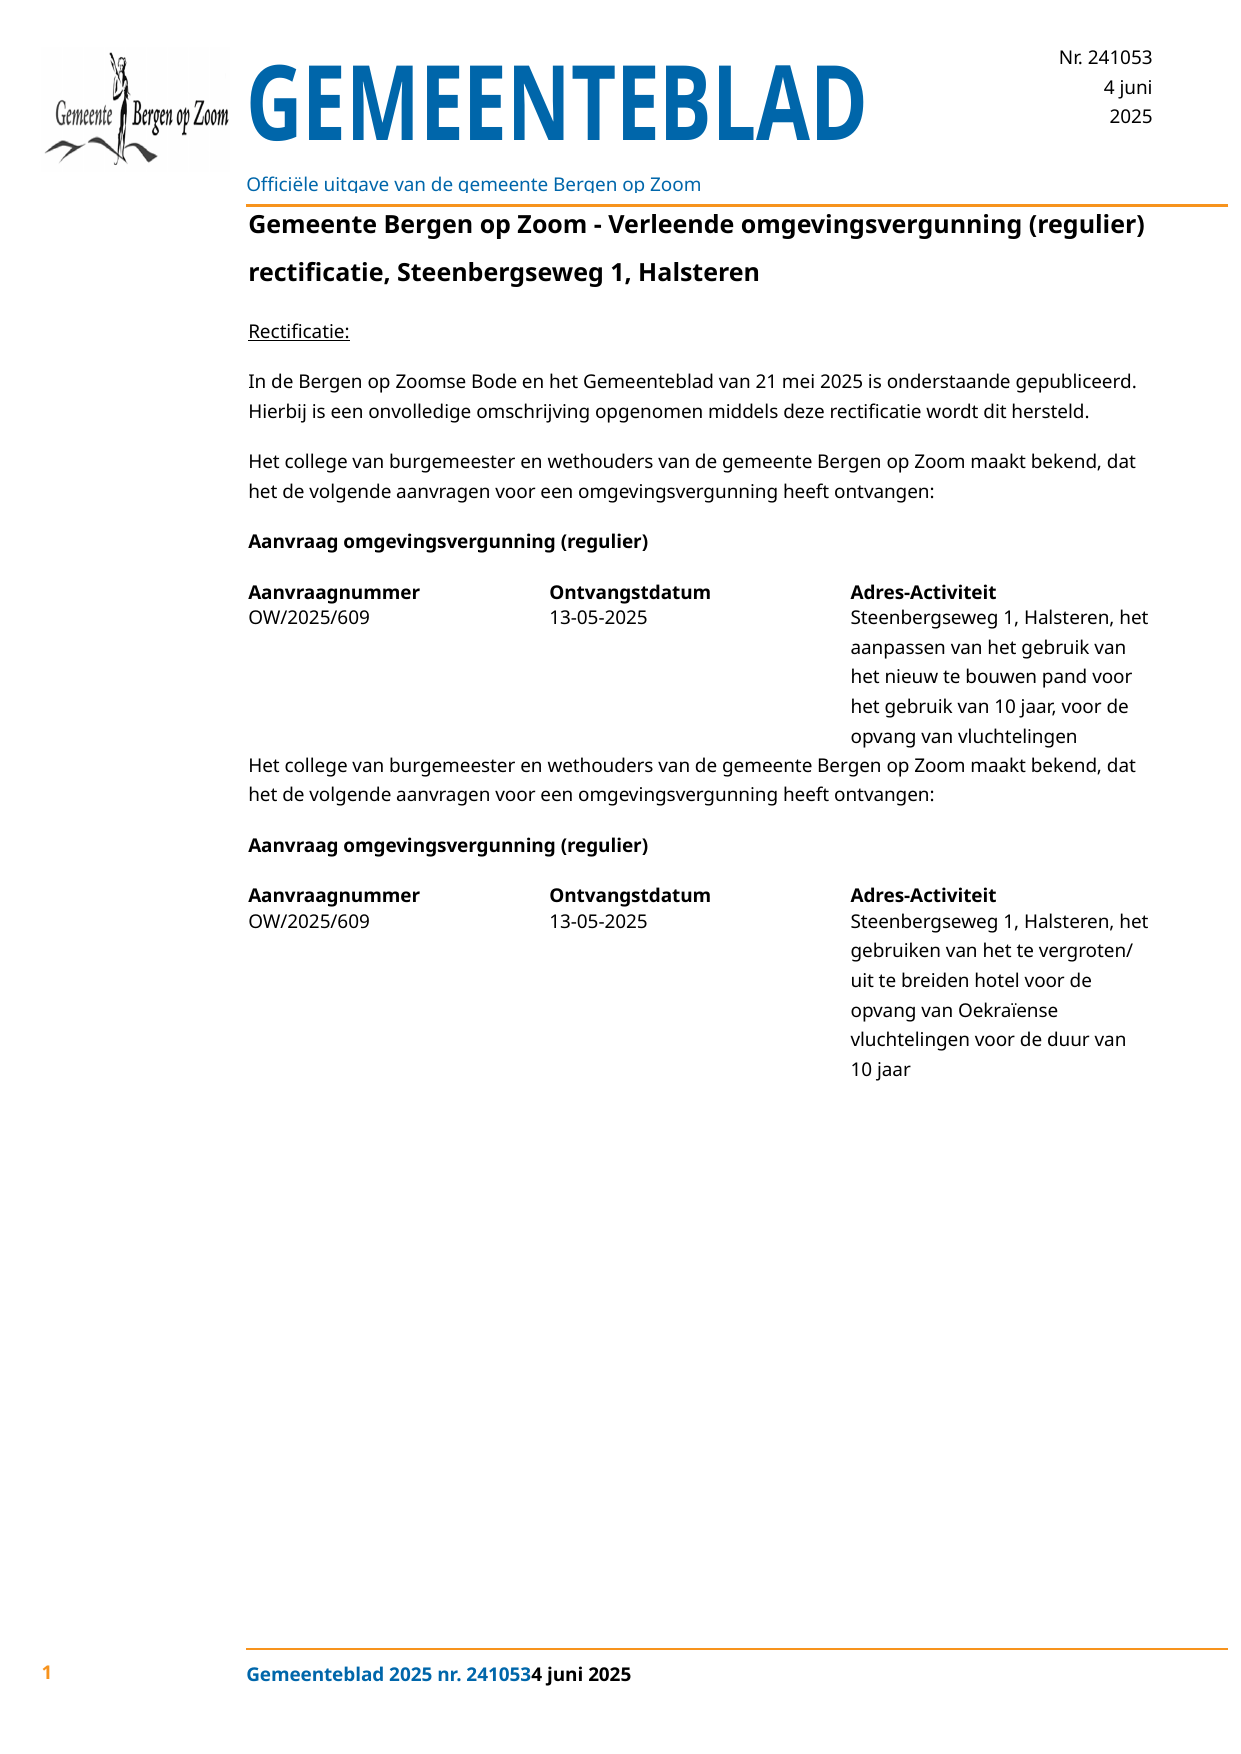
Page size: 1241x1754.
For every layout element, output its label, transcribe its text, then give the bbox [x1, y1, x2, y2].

table_header Aanvraagnummer [248, 883, 549, 908]
table_cell 13-05-2025 [549, 605, 850, 749]
table_header Ontvangstdatum [549, 579, 850, 604]
text Het college van burgemeester en wethouders van de gemeente Bergen op Zoom maakt bekend, dat het de volgende aanvragen voor een omgevingsvergunning heeft ontvangen: [248, 752, 1152, 807]
text Het college van burgemeester en wethouders van de gemeente Bergen op Zoom maakt bekend, dat het de volgende aanvragen voor een omgevingsvergunning heeft ontvangen: [248, 448, 1152, 504]
table_cell OW/2025/609 [248, 908, 549, 1082]
text Gemeente Bergen op Zoom - Verleende omgevingsvergunning (regulier) rectificatie, Steenbergseweg 1, Halsteren [248, 207, 1152, 288]
text In de Bergen op Zoomse Bode en het Gemeenteblad van 21 mei 2025 is onderstaande gepubliceerd. Hierbij is een onvolledige omschrijving opgenomen middels deze rectificatie wordt dit hersteld. [248, 368, 1152, 424]
table_header Ontvangstdatum [549, 883, 850, 908]
text Aanvraag omgevingsvergunning (regulier) [248, 832, 1152, 858]
table_cell 13-05-2025 [549, 908, 850, 1082]
table_header Adres-Activiteit [850, 579, 1152, 604]
text Aanvraag omgevingsvergunning (regulier) [248, 528, 1152, 554]
table_cell Steenbergseweg 1, Halsteren, het aanpassen van het gebruik van het nieuw te bouwen pand voor het gebruik van 10 jaar, voor de opvang van vluchtelingen [850, 605, 1152, 749]
picture [41, 47, 231, 172]
table_header Adres-Activiteit [850, 883, 1152, 908]
table_cell Steenbergseweg 1, Halsteren, het gebruiken van het te vergroten/ uit te breiden hotel voor de opvang van Oekraïense vluchtelingen voor de duur van 10 jaar [850, 908, 1152, 1082]
text Rectificatie: [248, 318, 1152, 344]
table_cell OW/2025/609 [248, 605, 549, 749]
table_header Aanvraagnummer [248, 579, 549, 604]
